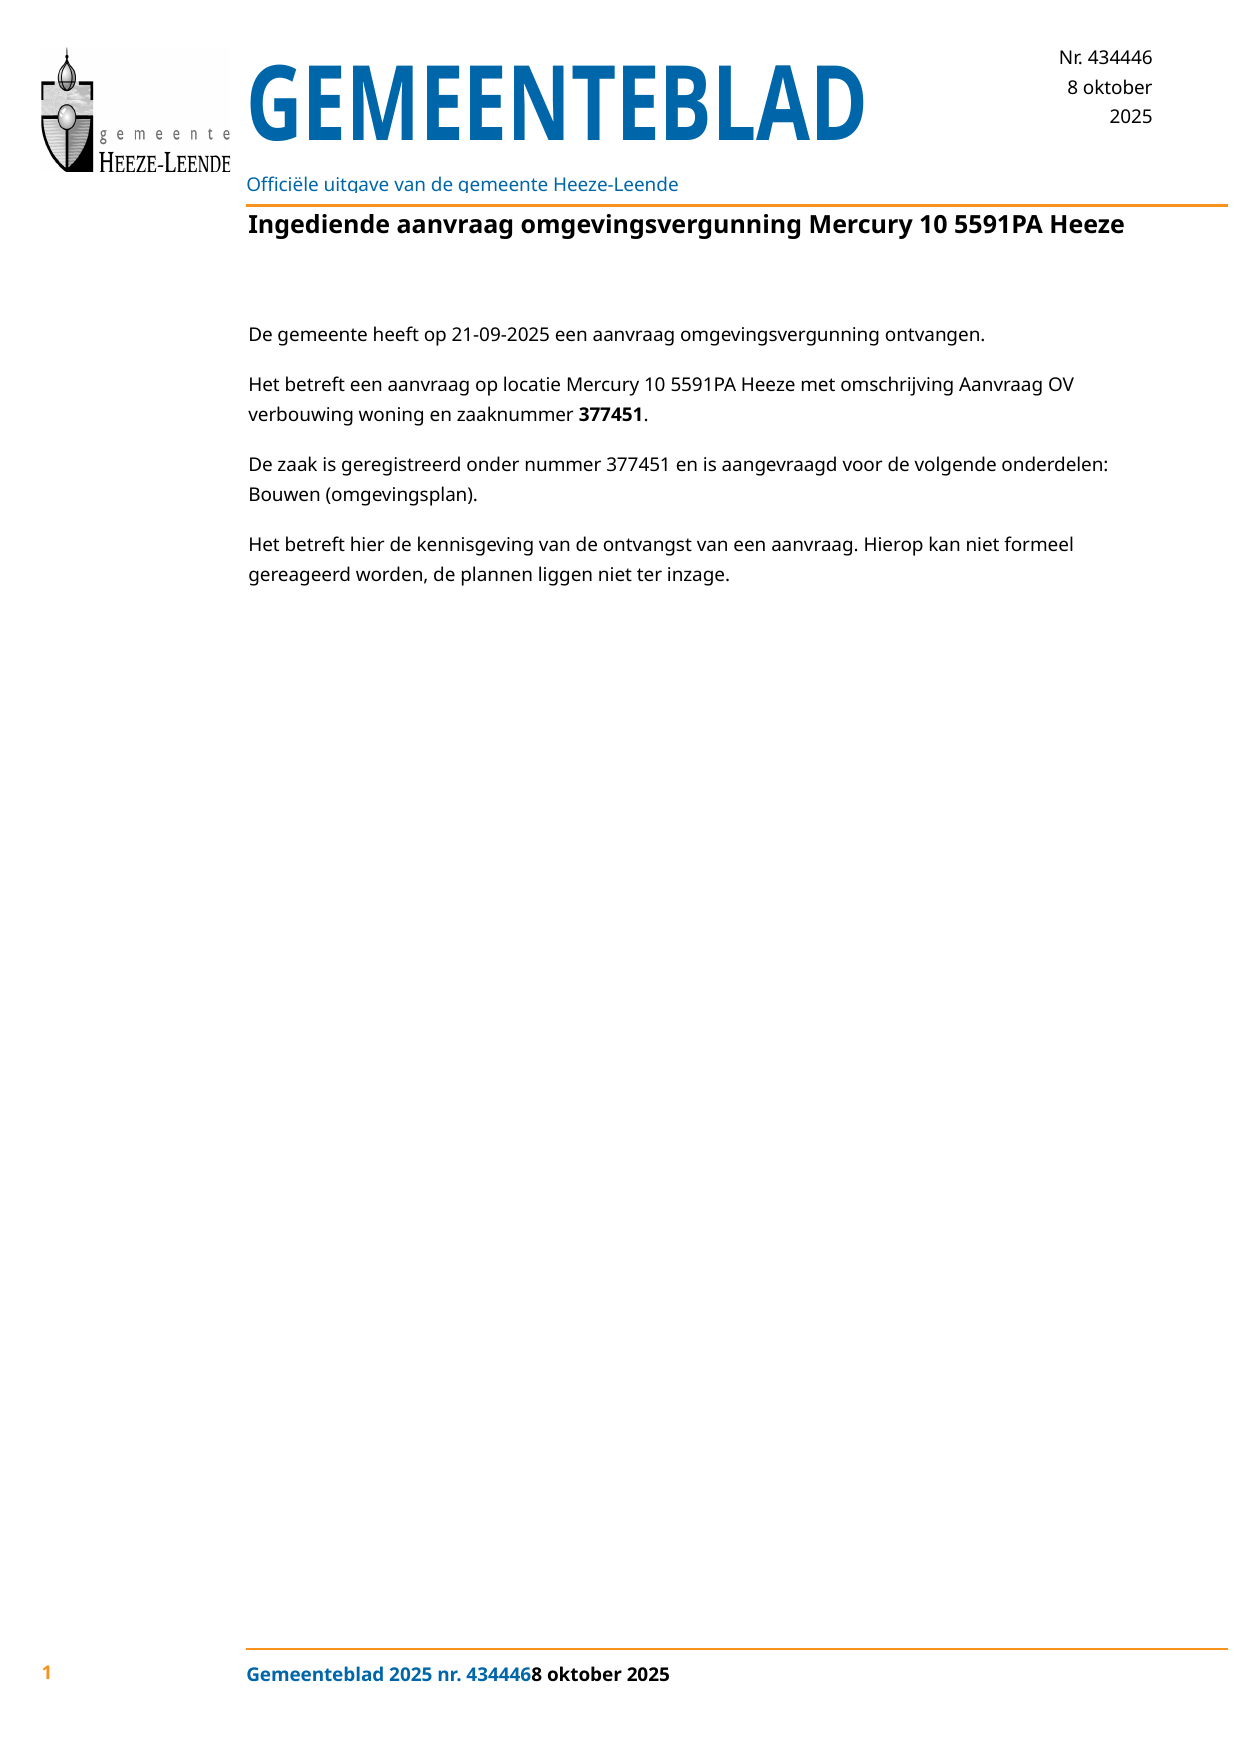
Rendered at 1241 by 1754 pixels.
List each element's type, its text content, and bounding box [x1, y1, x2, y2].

text De zaak is geregistreerd onder nummer 377451 en is aangevraagd voor de volgende onderdelen: Bouwen (omgevingsplan). [248, 451, 1152, 506]
text Ingediende aanvraag omgevingsvergunning Mercury 10 5591PA Heeze [248, 207, 1152, 241]
text De gemeente heeft op 21-09-2025 een aanvraag omgevingsvergunning ontvangen. [248, 321, 1152, 346]
text Het betreft hier de kennisgeving van de ontvangst van een aanvraag. Hierop kan niet formeel gereageerd worden, de plannen liggen niet ter inzage. [248, 531, 1152, 586]
picture [41, 47, 231, 172]
text Het betreft een aanvraag op locatie Mercury 10 5591PA Heeze met omschrijving Aanvraag OV verbouwing woning en zaaknummer 377451. [248, 371, 1152, 426]
